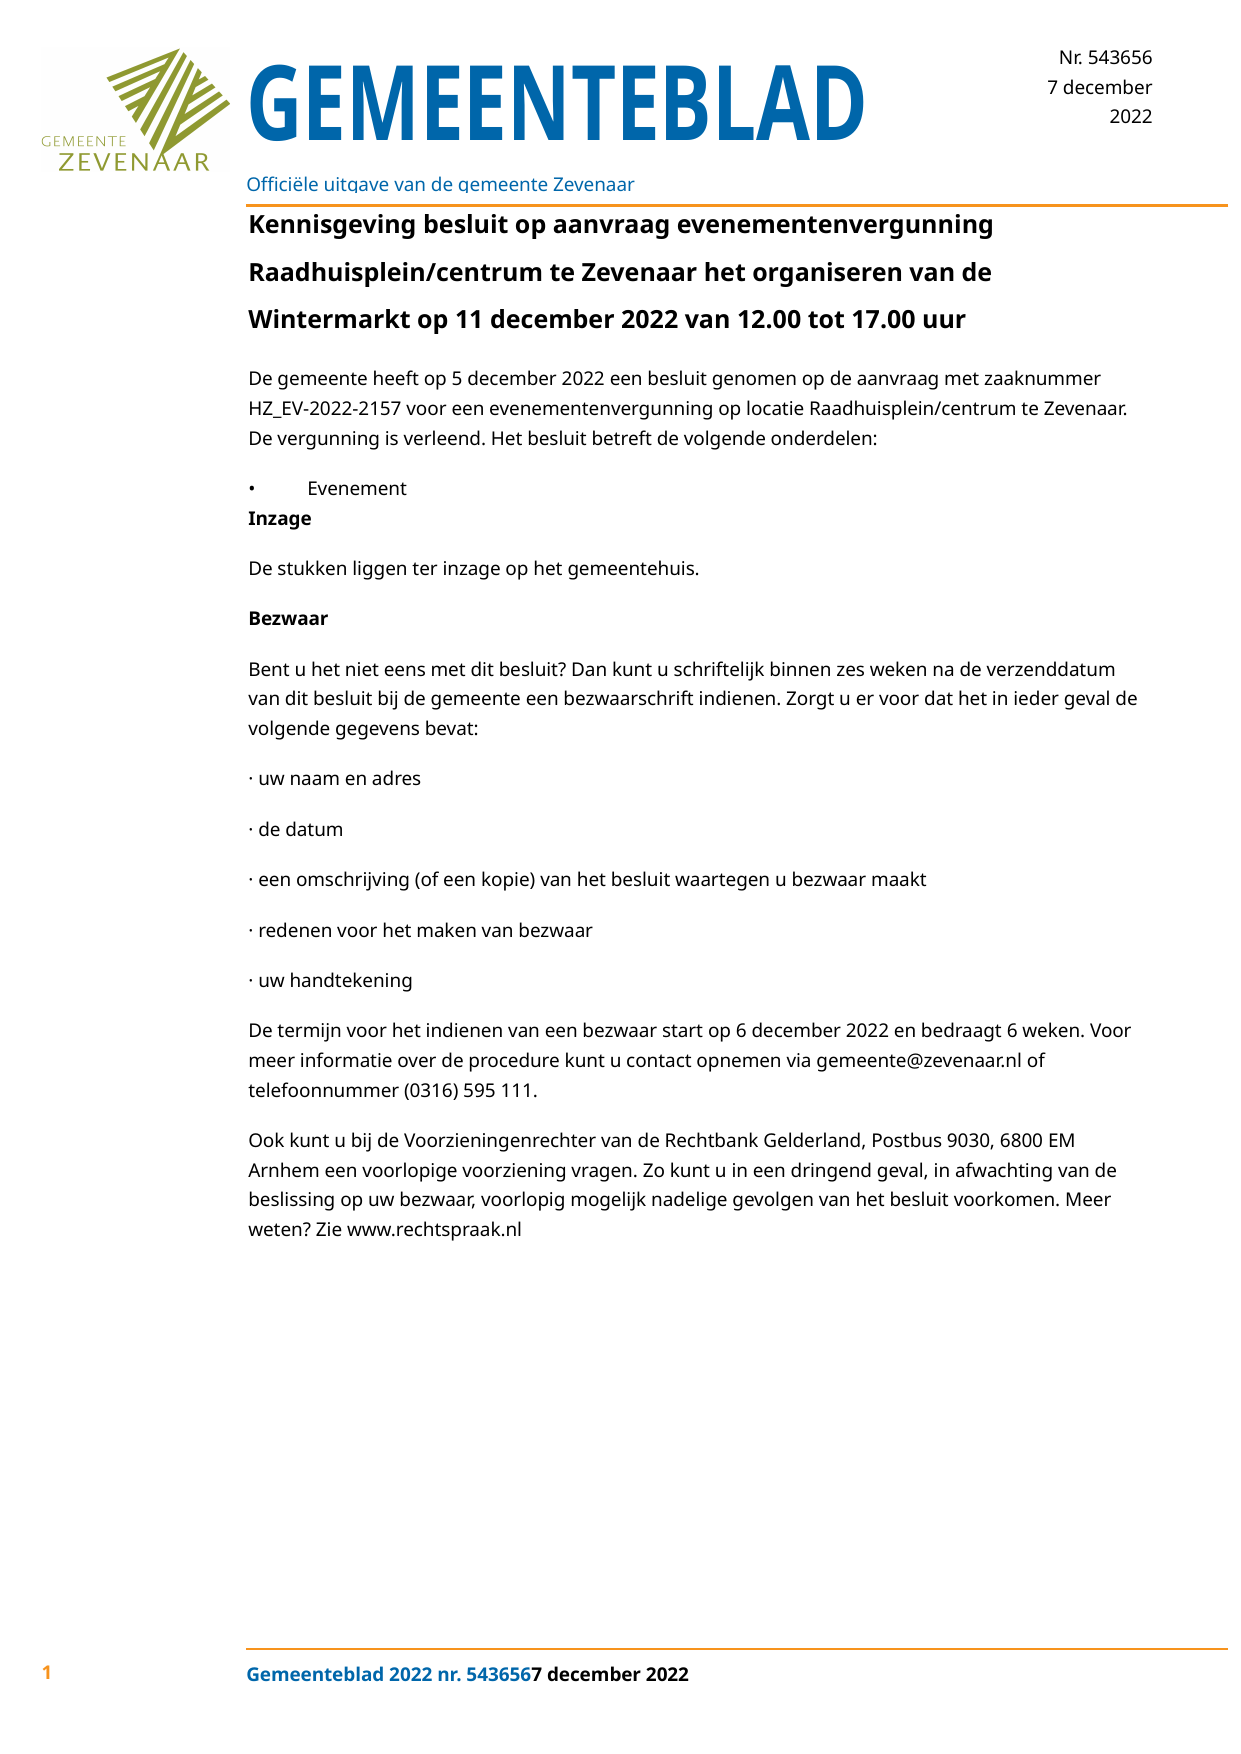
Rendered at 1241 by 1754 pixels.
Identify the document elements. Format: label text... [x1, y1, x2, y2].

text · de datum [248, 816, 1152, 842]
text · uw naam en adres [248, 766, 1152, 791]
text · een omschrijving (of een kopie) van het besluit waartegen u bezwaar maakt [248, 866, 1152, 892]
text De termijn voor het indienen van een bezwaar start op 6 december 2022 en bedraagt 6 weken. Voor meer informatie over de procedure kunt u contact opnemen via gemeente@zevenaar.nl of telefoonnummer (0316) 595 111. [248, 1018, 1152, 1102]
text Kennisgeving besluit op aanvraag evenementenvergunning Raadhuisplein/centrum te Zevenaar het organiseren van de Wintermarkt op 11 december 2022 van 12.00 tot 17.00 uur [248, 207, 1152, 336]
text · redenen voor het maken van bezwaar [248, 917, 1152, 942]
text De gemeente heeft op 5 december 2022 een besluit genomen op de aanvraag met zaaknummer HZ_EV-2022-2157 voor een evenementenvergunning op locatie Raadhuisplein/centrum te Zevenaar. De vergunning is verleend. Het besluit betreft de volgende onderdelen: [248, 366, 1152, 450]
text Bent u het niet eens met dit besluit? Dan kunt u schriftelijk binnen zes weken na de verzenddatum van dit besluit bij de gemeente een bezwaarschrift indienen. Zorgt u er voor dat het in ieder geval de volgende gegevens bevat: [248, 656, 1152, 741]
text Bezwaar [248, 606, 1152, 631]
picture [41, 47, 231, 172]
text Ook kunt u bij de Voorzieningenrechter van de Rechtbank Gelderland, Postbus 9030, 6800 EM Arnhem een voorlopige voorziening vragen. Zo kunt u in een dringend geval, in afwachting van de beslissing op uw bezwaar, voorlopig mogelijk nadelige gevolgen van het besluit voorkomen. Meer weten? Zie www.rechtspraak.nl [248, 1127, 1152, 1242]
list Evenement [248, 475, 1152, 501]
text De stukken liggen ter inzage op het gemeentehuis. [248, 555, 1152, 581]
text · uw handtekening [248, 967, 1152, 993]
text Inzage [248, 505, 1152, 530]
